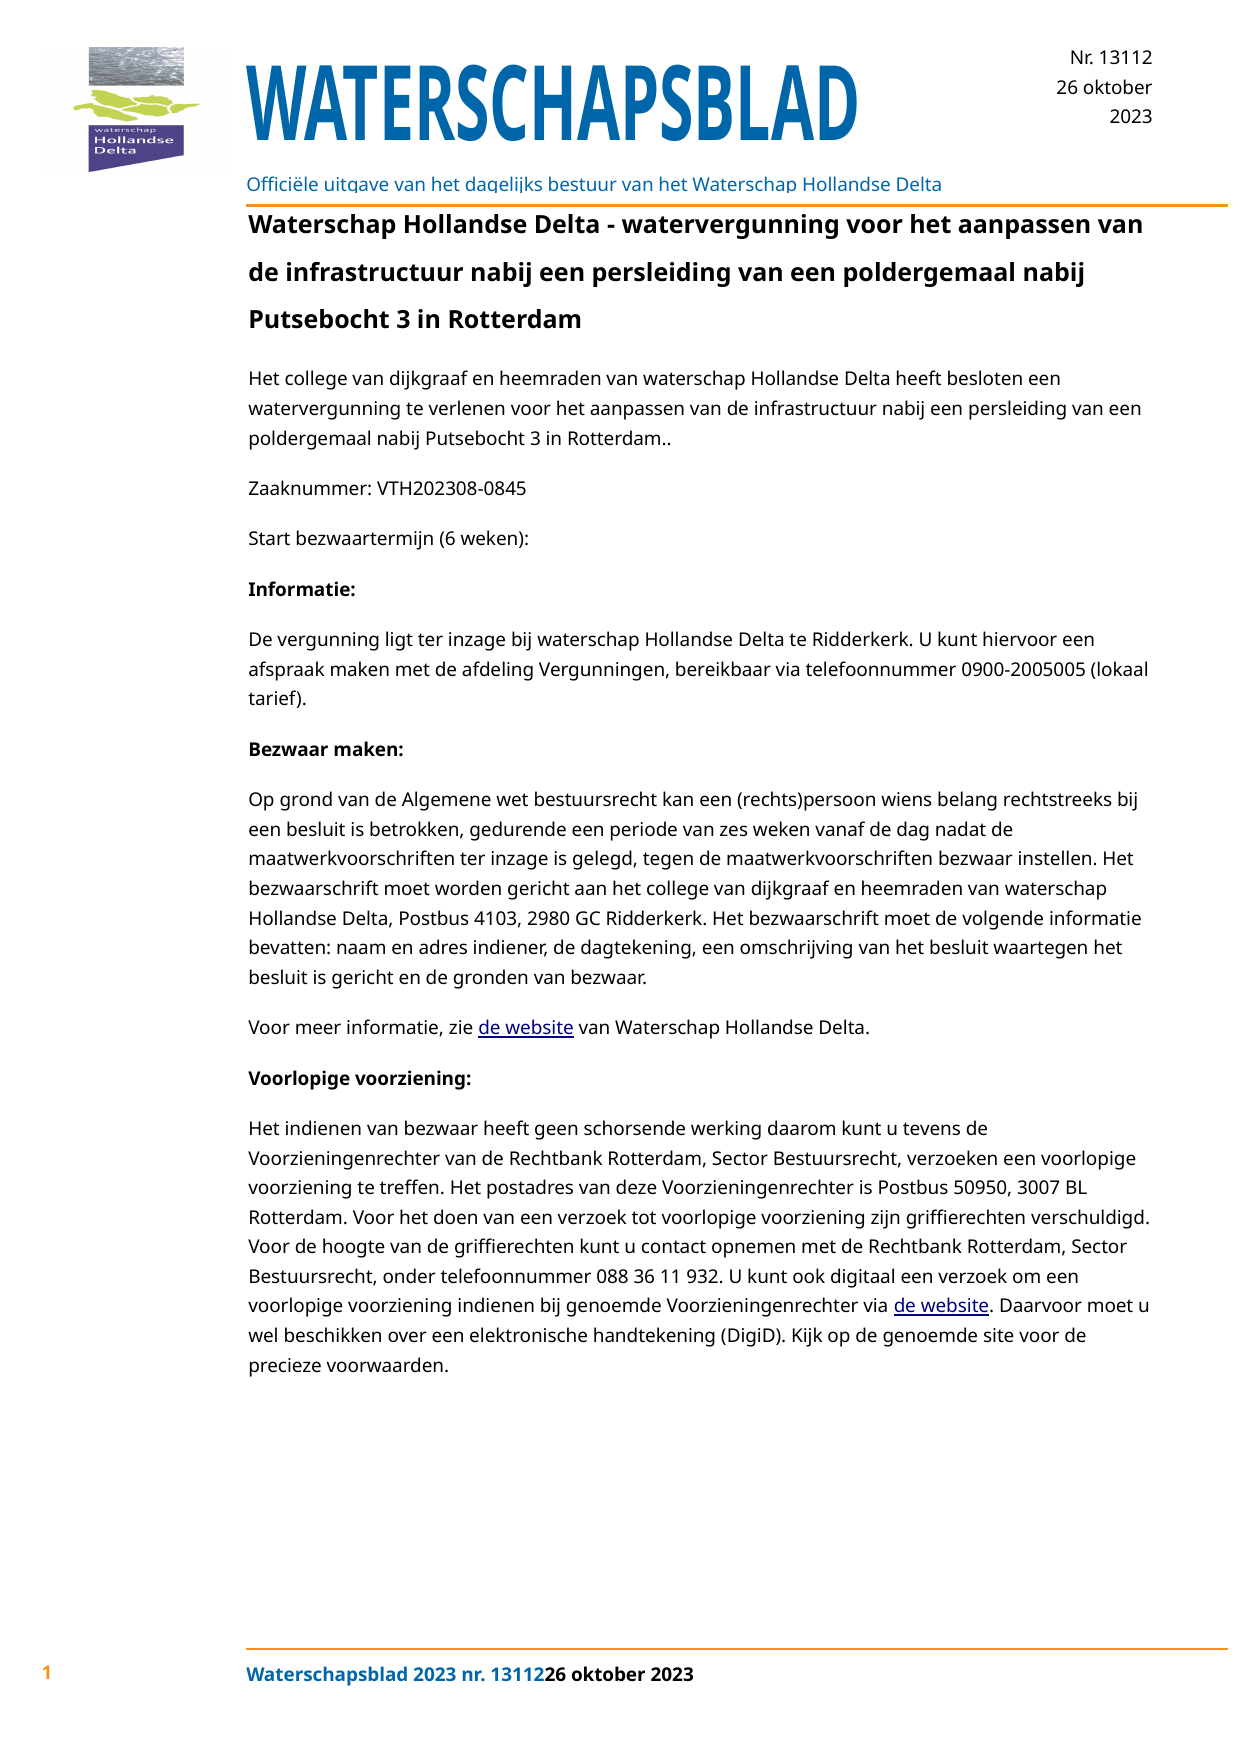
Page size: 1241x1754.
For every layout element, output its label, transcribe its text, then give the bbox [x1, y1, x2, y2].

text Op grond van de Algemene wet bestuursrecht kan een (rechts)persoon wiens belang rechtstreeks bij een besluit is betrokken, gedurende een periode van zes weken vanaf de dag nadat de maatwerkvoorschriften ter inzage is gelegd, tegen de maatwerkvoorschriften bezwaar instellen. Het bezwaarschrift moet worden gericht aan het college van dijkgraaf en heemraden van waterschap Hollandse Delta, Postbus 4103, 2980 GC Ridderkerk. Het bezwaarschrift moet de volgende informatie bevatten: naam en adres indiener, de dagtekening, een omschrijving van het besluit waartegen het besluit is gericht en de gronden van bezwaar. [248, 786, 1152, 989]
text Bezwaar maken: [248, 736, 1152, 762]
picture [41, 47, 231, 172]
text De vergunning ligt ter inzage bij waterschap Hollandse Delta te Ridderkerk. U kunt hiervoor een afspraak maken met de afdeling Vergunningen, bereikbaar via telefoonnummer 0900-2005005 (lokaal tarief). [248, 626, 1152, 711]
text Zaaknummer: VTH202308-0845 [248, 475, 1152, 501]
text Voorlopige voorziening: [248, 1065, 1152, 1090]
text Informatie: [248, 576, 1152, 602]
text Het indienen van bezwaar heeft geen schorsende werking daarom kunt u tevens de Voorzieningenrechter van de Rechtbank Rotterdam, Sector Bestuursrecht, verzoeken een voorlopige voorziening te treffen. Het postadres van deze Voorzieningenrechter is Postbus 50950, 3007 BL Rotterdam. Voor het doen van een verzoek tot voorlopige voorziening zijn griffierechten verschuldigd. Voor de hoogte van de griffierechten kunt u contact opnemen met de Rechtbank Rotterdam, Sector Bestuursrecht, onder telefoonnummer 088 36 11 932. U kunt ook digitaal een verzoek om een voorlopige voorziening indienen bij genoemde Voorzieningenrechter via de website. Daarvoor moet u wel beschikken over een elektronische handtekening (DigiD). Kijk op de genoemde site voor de precieze voorwaarden. [248, 1115, 1152, 1377]
text Start bezwaartermijn (6 weken): [248, 526, 1152, 551]
text Voor meer informatie, zie de website van Waterschap Hollandse Delta. [248, 1014, 1152, 1040]
text Waterschap Hollandse Delta - watervergunning voor het aanpassen van de infrastructuur nabij een persleiding van een poldergemaal nabij Putsebocht 3 in Rotterdam [248, 207, 1152, 336]
text Het college van dijkgraaf en heemraden van waterschap Hollandse Delta heeft besloten een watervergunning te verlenen voor het aanpassen van de infrastructuur nabij een persleiding van een poldergemaal nabij Putsebocht 3 in Rotterdam.. [248, 366, 1152, 450]
